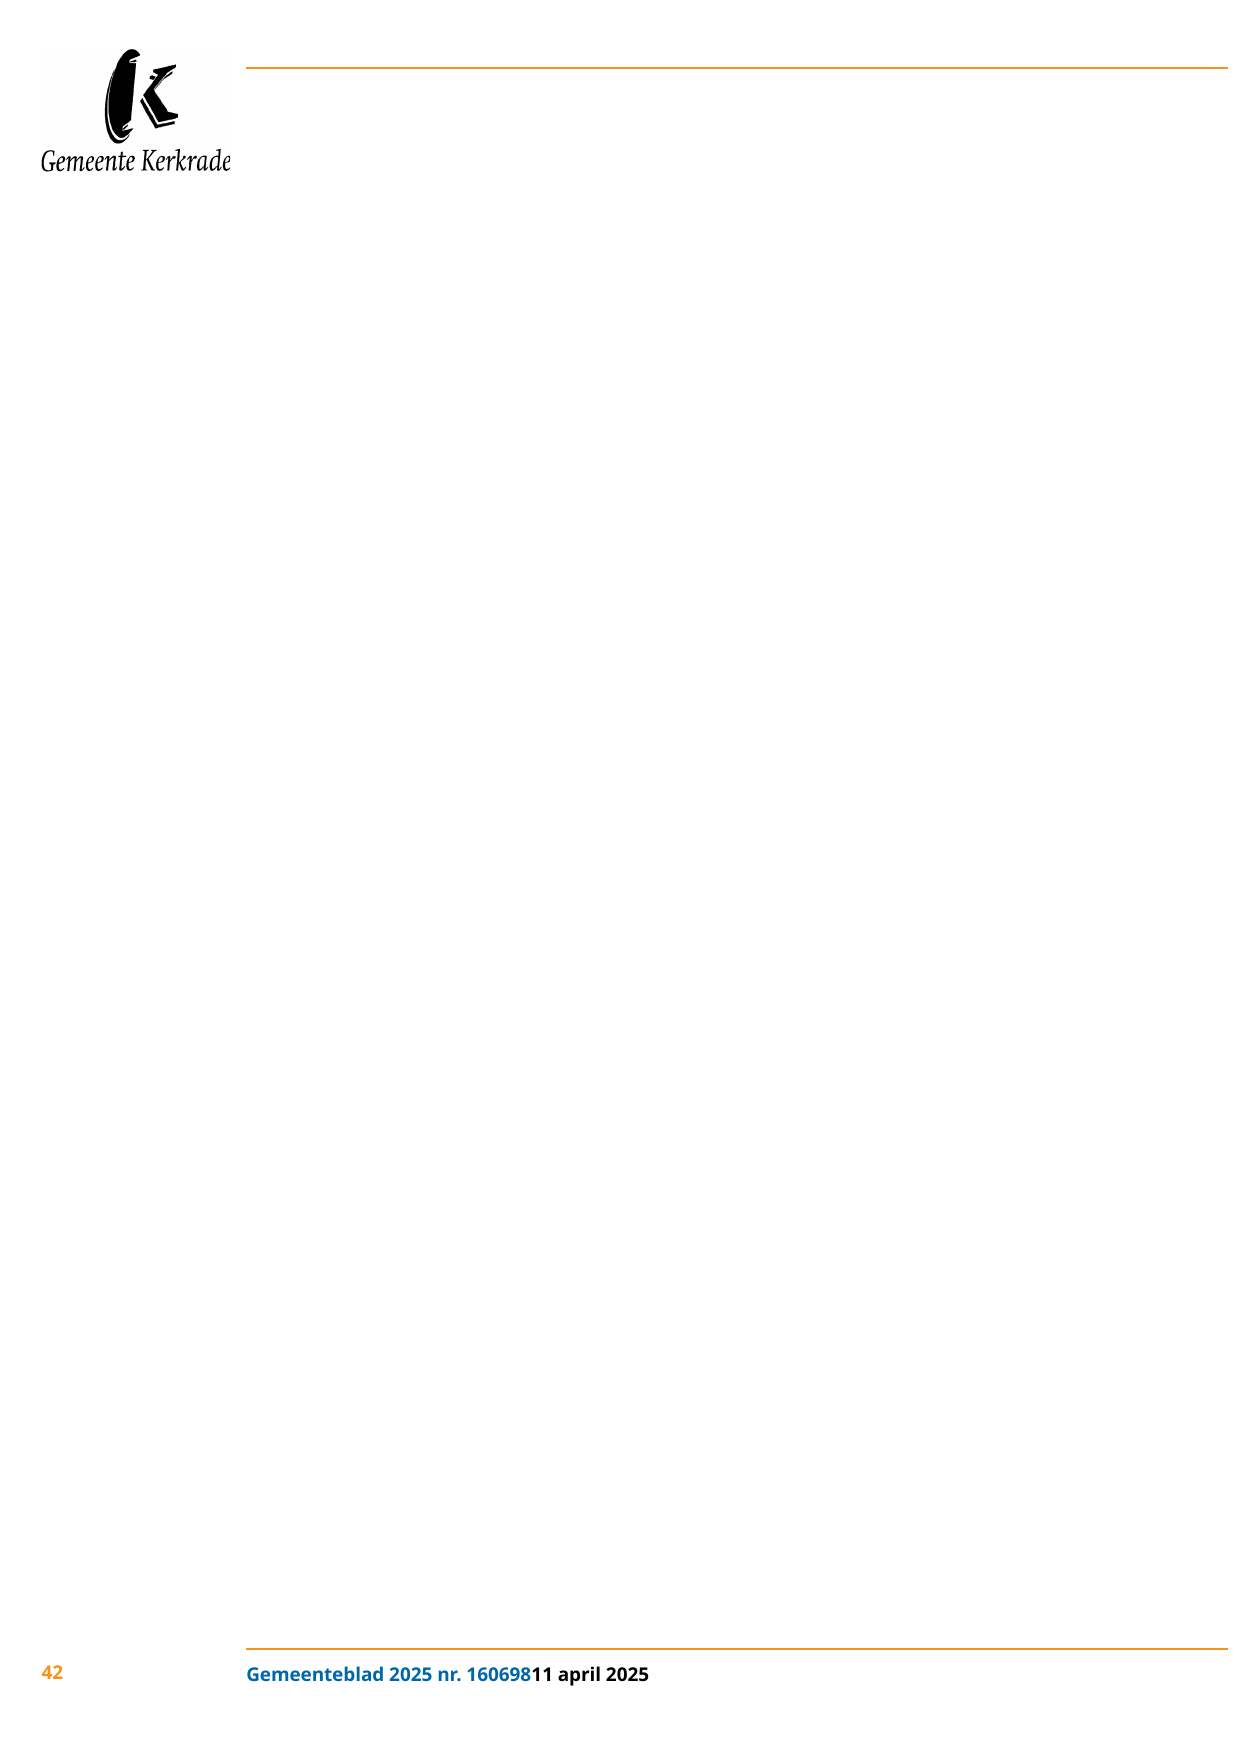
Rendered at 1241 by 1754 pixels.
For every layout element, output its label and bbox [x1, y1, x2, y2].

picture [41, 47, 231, 172]
